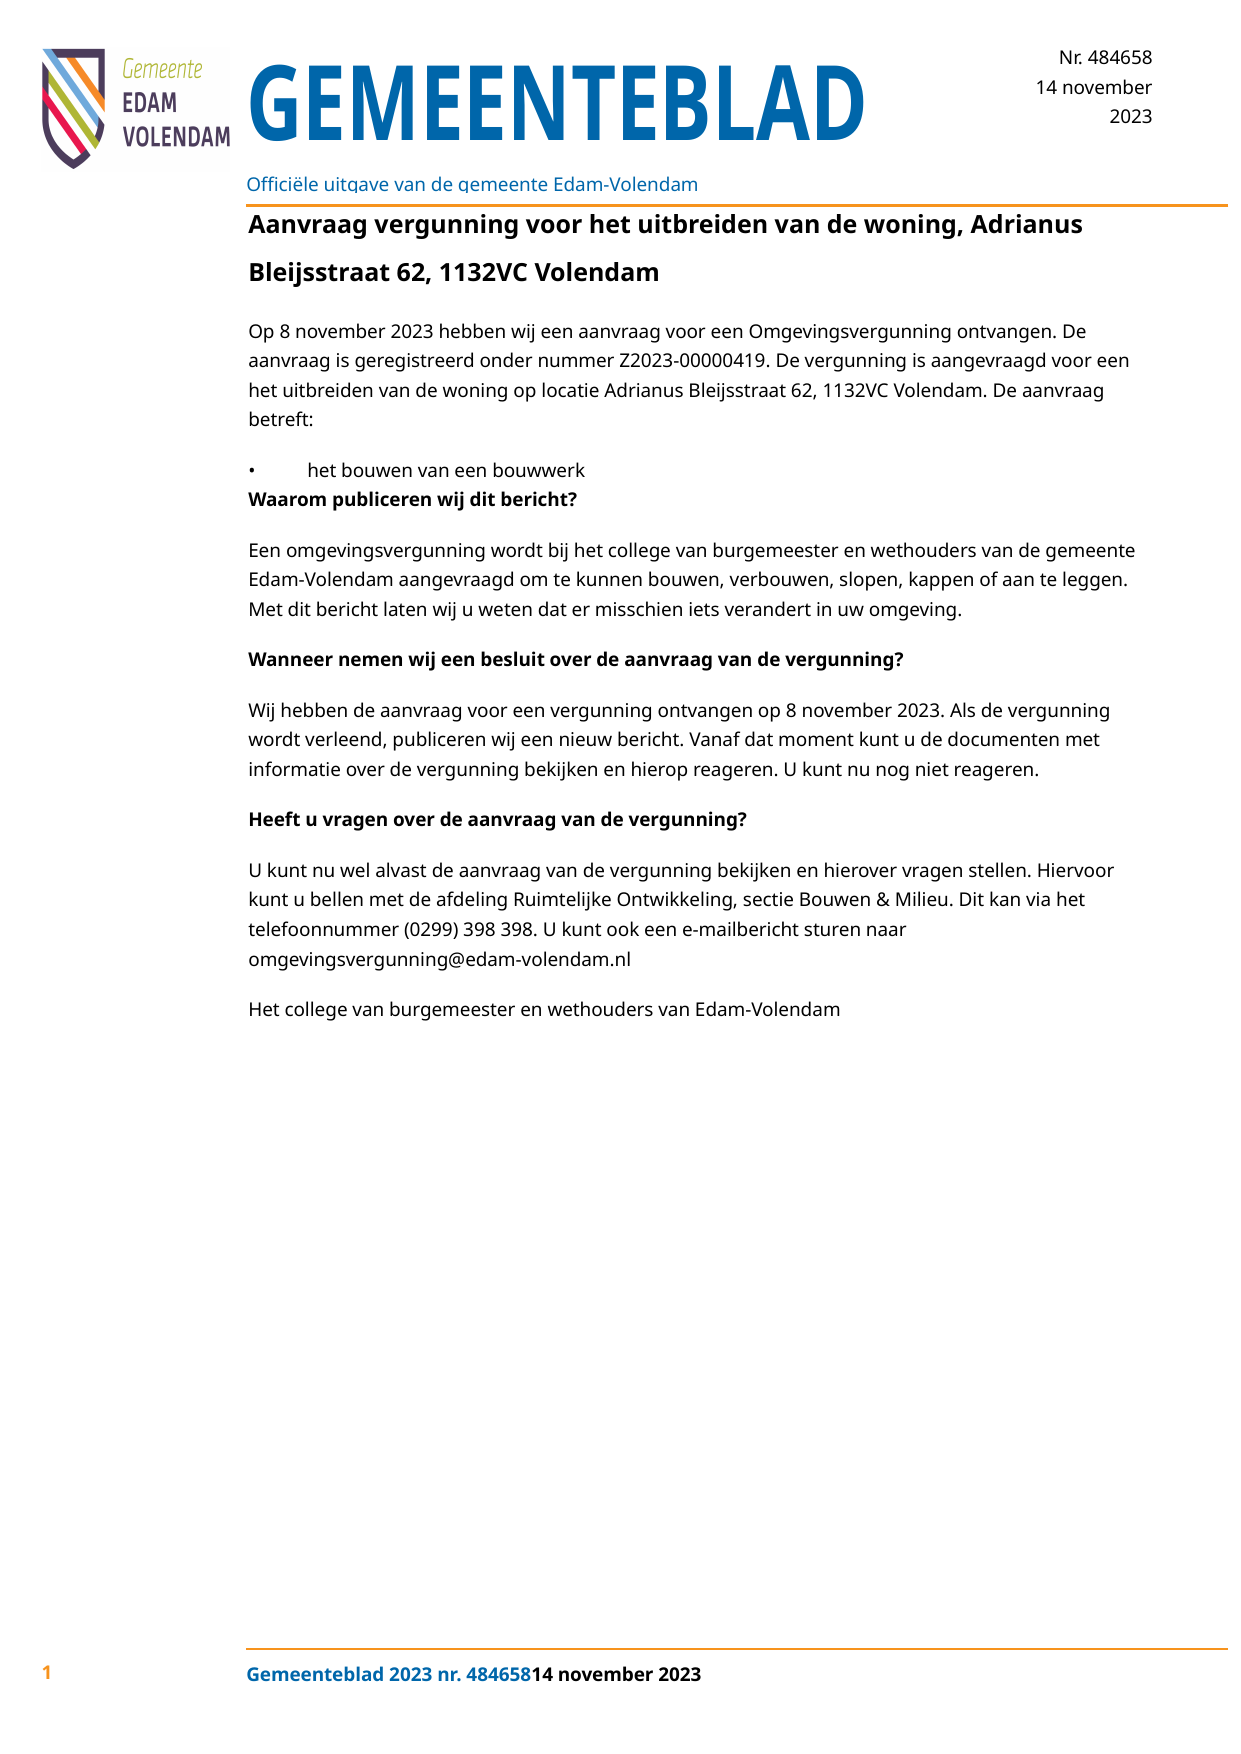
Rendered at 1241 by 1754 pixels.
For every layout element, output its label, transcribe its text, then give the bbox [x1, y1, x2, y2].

text Het college van burgemeester en wethouders van Edam-Volendam [248, 996, 1152, 1022]
text Aanvraag vergunning voor het uitbreiden van de woning, Adrianus Bleijsstraat 62, 1132VC Volendam [248, 207, 1152, 288]
text Wanneer nemen wij een besluit over de aanvraag van de vergunning? [248, 647, 1152, 672]
text Op 8 november 2023 hebben wij een aanvraag voor een Omgevingsvergunning ontvangen. De aanvraag is geregistreerd onder nummer Z2023-00000419. De vergunning is aangevraagd voor een het uitbreiden van de woning op locatie Adrianus Bleijsstraat 62, 1132VC Volendam. De aanvraag betreft: [248, 318, 1152, 432]
picture [41, 47, 231, 172]
text U kunt nu wel alvast de aanvraag van de vergunning bekijken en hierover vragen stellen. Hiervoor kunt u bellen met de afdeling Ruimtelijke Ontwikkeling, sectie Bouwen & Milieu. Dit kan via het telefoonnummer (0299) 398 398. U kunt ook een e-mailbericht sturen naar omgevingsvergunning@edam-volendam.nl [248, 857, 1152, 972]
text Waarom publiceren wij dit bericht? [248, 487, 1152, 512]
list het bouwen van een bouwwerk [248, 457, 1152, 483]
text Wij hebben de aanvraag voor een vergunning ontvangen op 8 november 2023. Als de vergunning wordt verleend, publiceren wij een nieuw bericht. Vanaf dat moment kunt u de documenten met informatie over de vergunning bekijken en hierop reageren. U kunt nu nog niet reageren. [248, 697, 1152, 782]
text Een omgevingsvergunning wordt bij het college van burgemeester en wethouders van de gemeente Edam-Volendam aangevraagd om te kunnen bouwen, verbouwen, slopen, kappen of aan te leggen. Met dit bericht laten wij u weten dat er misschien iets verandert in uw omgeving. [248, 537, 1152, 622]
text Heeft u vragen over de aanvraag van de vergunning? [248, 807, 1152, 832]
